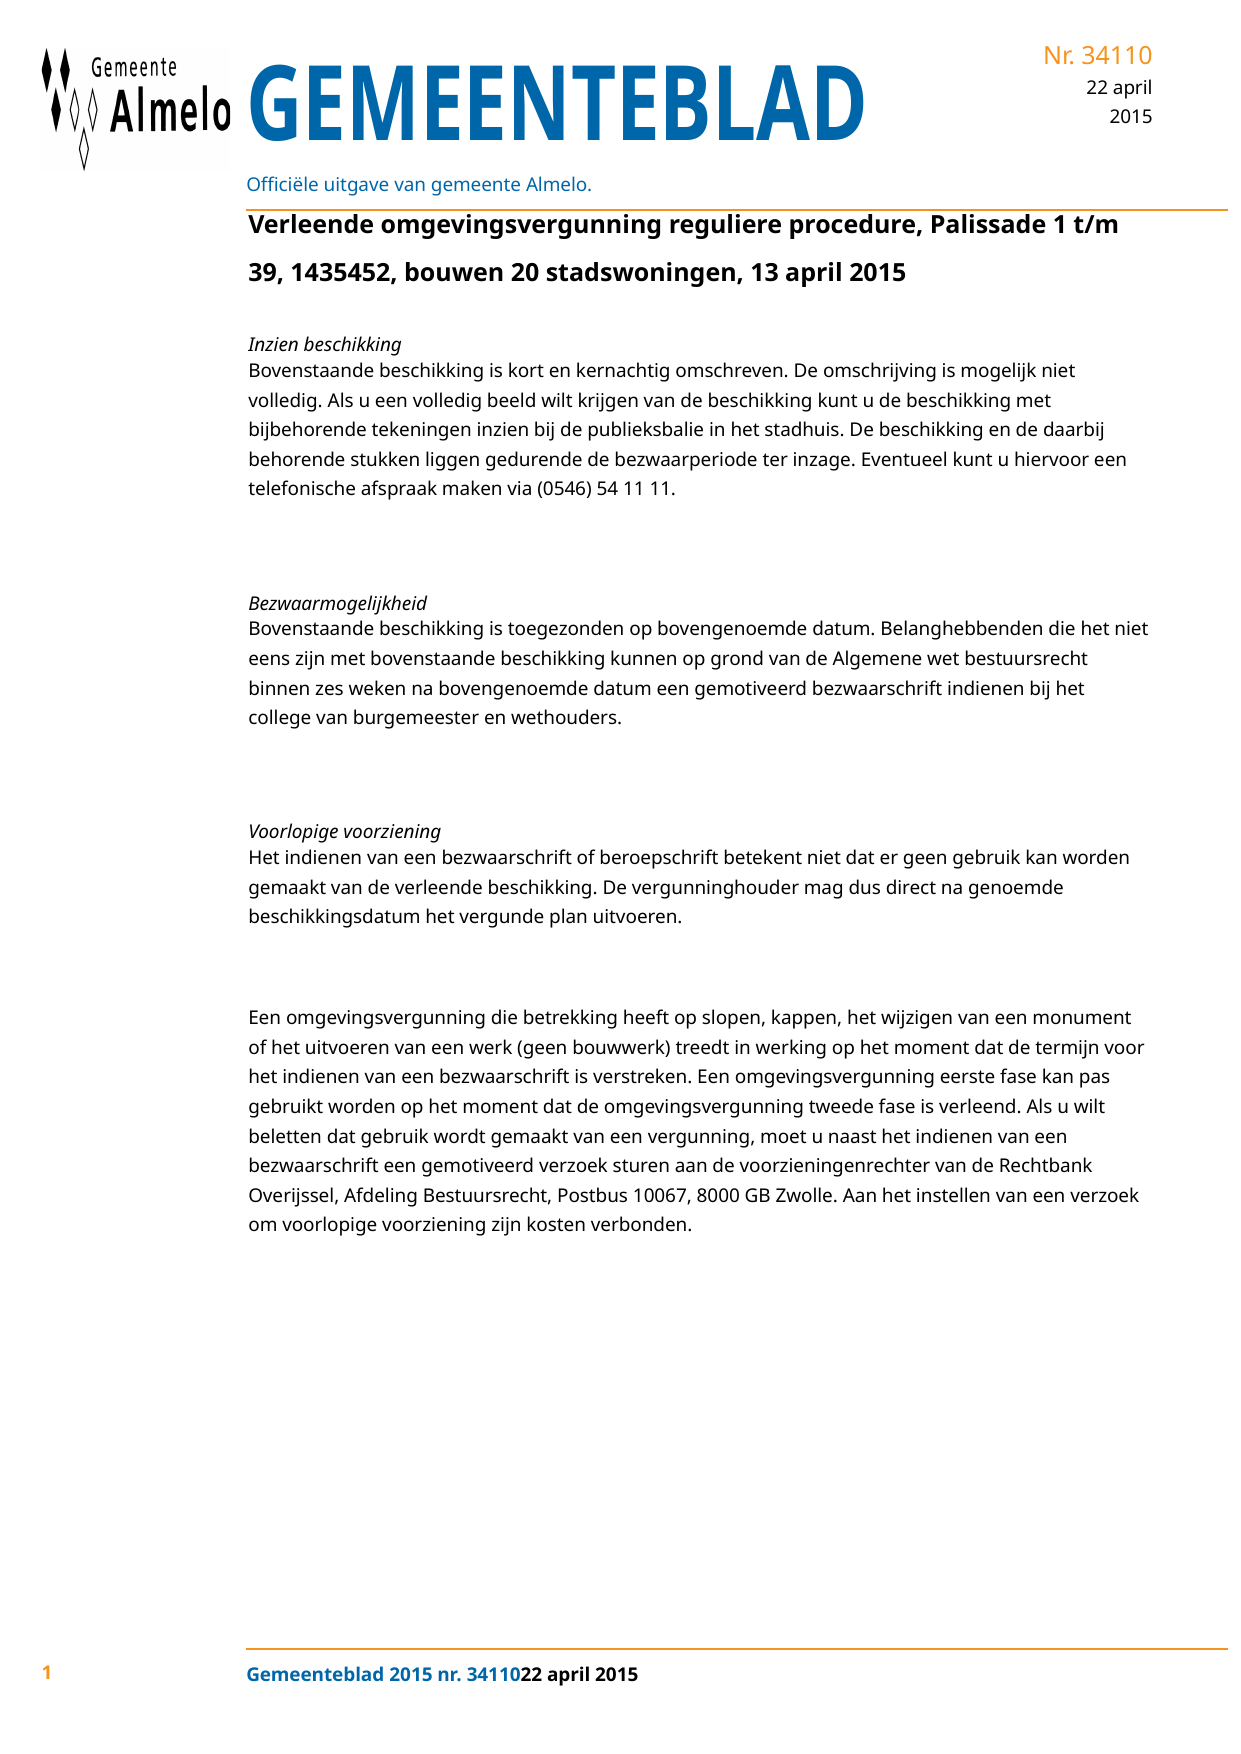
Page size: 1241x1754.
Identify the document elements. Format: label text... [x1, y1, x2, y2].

text Bezwaarmogelijkheid [248, 590, 1152, 616]
picture [41, 47, 231, 172]
text Bovenstaande beschikking is kort en kernachtig omschreven. De omschrijving is mogelijk niet volledig. Als u een volledig beeld wilt krijgen van de beschikking kunt u de beschikking met bijbehorende tekeningen inzien bij de publieksbalie in het stadhuis. De beschikking en de daarbij behorende stukken liggen gedurende de bezwaarperiode ter inzage. Eventueel kunt u hiervoor een telefonische afspraak maken via (0546) 54 11 11. [248, 357, 1152, 501]
text Een omgevingsvergunning die betrekking heeft op slopen, kappen, het wijzigen van een monument of het uitvoeren van een werk (geen bouwwerk) treedt in werking op het moment dat de termijn voor het indienen van een bezwaarschrift is verstreken. Een omgevingsvergunning eerste fase kan pas gebruikt worden op het moment dat de omgevingsvergunning tweede fase is verleend. Als u wilt beletten dat gebruik wordt gemaakt van een vergunning, moet u naast het indienen van een bezwaarschrift een gemotiveerd verzoek sturen aan de voorzieningenrechter van de Rechtbank Overijssel, Afdeling Bestuursrecht, Postbus 10067, 8000 GB Zwolle. Aan het instellen van een verzoek om voorlopige voorziening zijn kosten verbonden. [248, 1004, 1152, 1237]
text Verleende omgevingsvergunning reguliere procedure, Palissade 1 t/m 39, 1435452, bouwen 20 stadswoningen, 13 april 2015 [248, 211, 1152, 288]
text Voorlopige voorziening [248, 819, 1152, 844]
text Bovenstaande beschikking is toegezonden op bovengenoemde datum. Belanghebbenden die het niet eens zijn met bovenstaande beschikking kunnen op grond van de Algemene wet bestuursrecht binnen zes weken na bovengenoemde datum een gemotiveerd bezwaarschrift indienen bij het college van burgemeester en wethouders. [248, 616, 1152, 730]
text Het indienen van een bezwaarschrift of beroepschrift betekent niet dat er geen gebruik kan worden gemaakt van de verleende beschikking. De vergunninghouder mag dus direct na genoemde beschikkingsdatum het vergunde plan uitvoeren. [248, 844, 1152, 929]
text Inzien beschikking [248, 331, 1152, 357]
